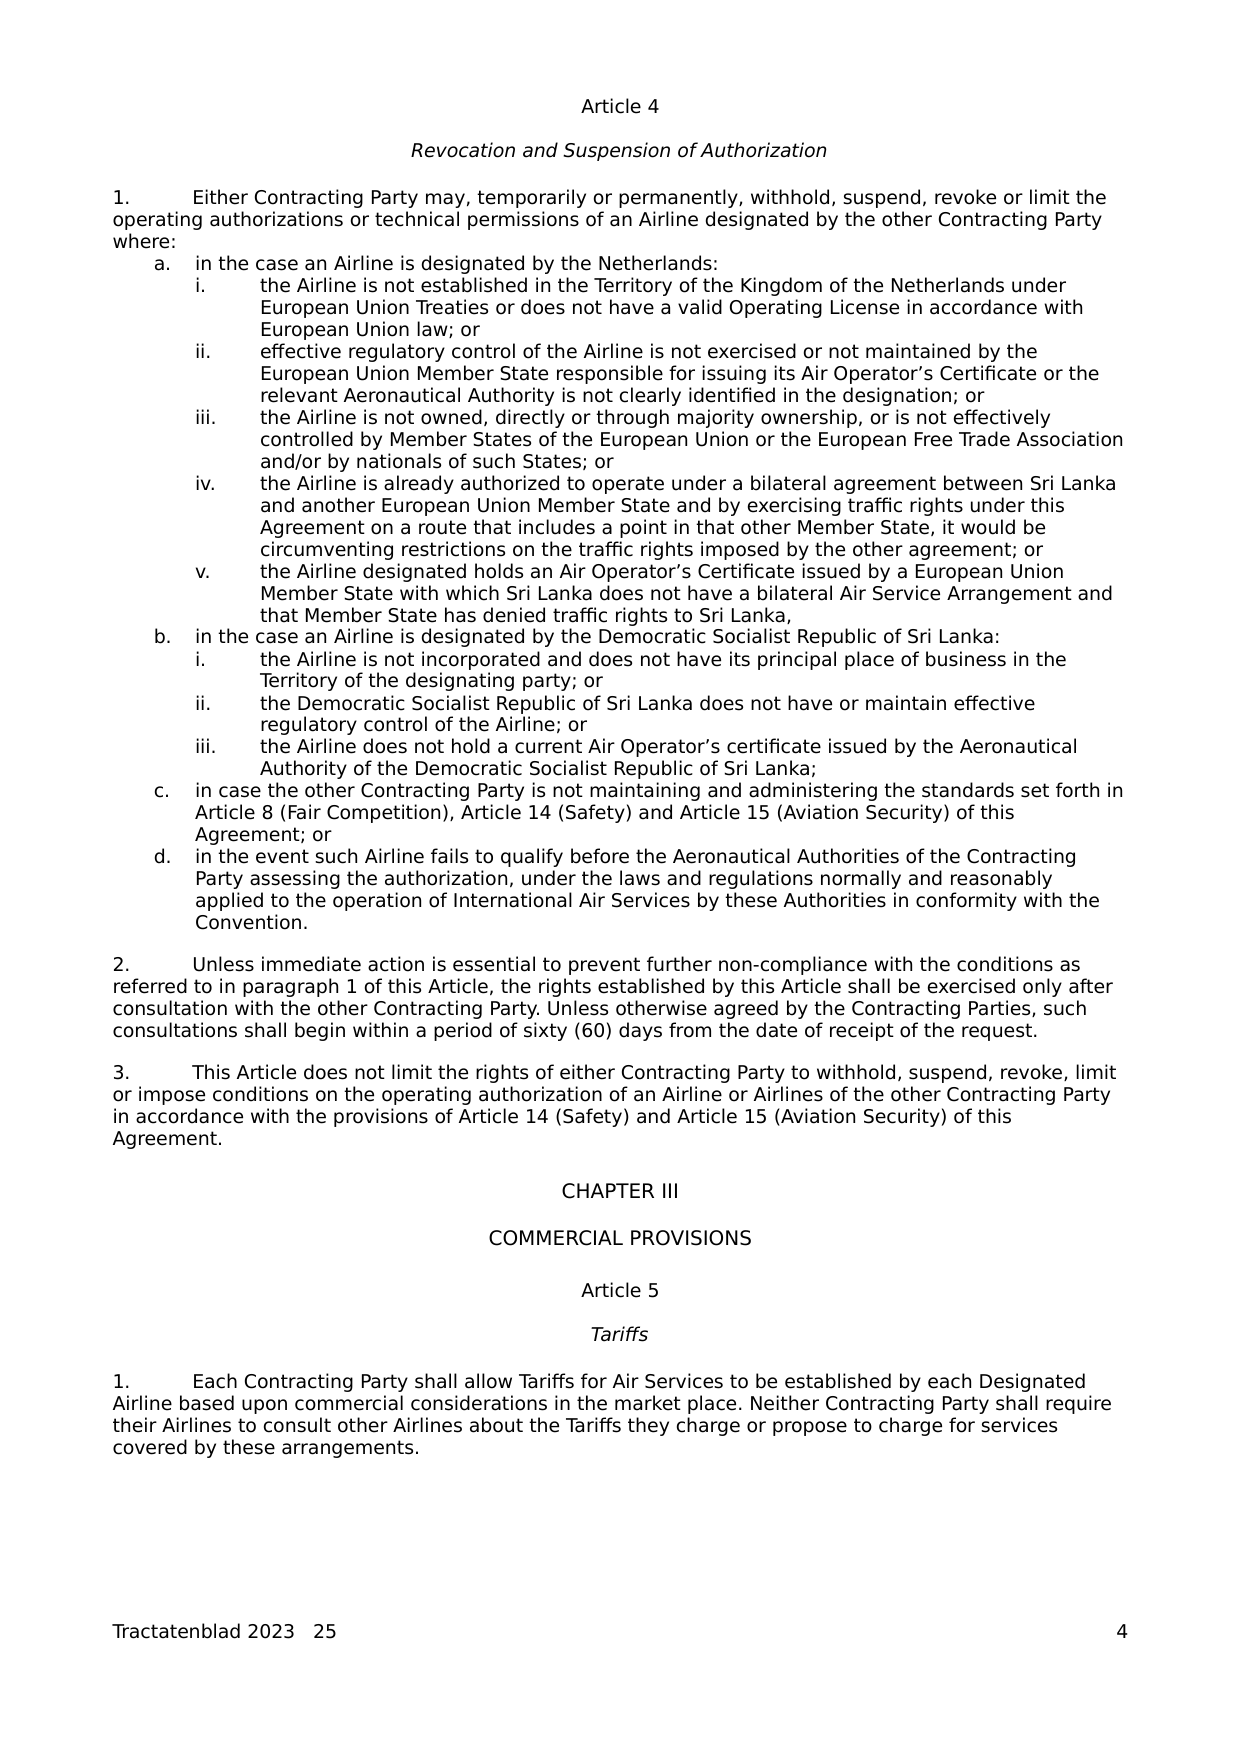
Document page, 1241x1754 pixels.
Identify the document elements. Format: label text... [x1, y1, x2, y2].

text a. in the case an Airline is designated by the Netherlands: [153, 253, 1128, 275]
text b. in the case an Airline is designated by the Democratic Socialist Republic of Sri Lanka: [153, 626, 1128, 648]
text ii. effective regulatory control of the Airline is not exercised or not maintained by the European Union Member State responsible for issuing its Air Operator’s Certificate or the relevant Aeronautical Authority is not clearly identified in the designation; or [195, 341, 1128, 407]
text c. in case the other Contracting Party is not maintaining and administering the standards set forth in Article 8 (Fair Competition), Article 14 (Safety) and Article 15 (Aviation Security) of this Agreement; or [153, 780, 1128, 846]
subtitle Article 4 Revocation and Suspension of Authorization [112, 96, 1128, 162]
text 1. Each Contracting Party shall allow Tariffs for Air Services to be established by each Designated Airline based upon commercial considerations in the market place. Neither Contracting Party shall require their Airlines to consult other Airlines about the Tariffs they charge or propose to charge for services covered by these arrangements. [112, 1371, 1128, 1459]
text iii. the Airline does not hold a current Air Operator’s certificate issued by the Aeronautical Authority of the Democratic Socialist Republic of Sri Lanka; [195, 736, 1128, 780]
subtitle CHAPTER III COMMERCIAL PROVISIONS [112, 1180, 1128, 1250]
text i. the Airline is not established in the Territory of the Kingdom of the Netherlands under European Union Treaties or does not have a valid Operating License in accordance with European Union law; or [195, 275, 1128, 341]
text ii. the Democratic Socialist Republic of Sri Lanka does not have or maintain effective regulatory control of the Airline; or [195, 692, 1128, 736]
text v. the Airline designated holds an Air Operator’s Certificate issued by a European Union Member State with which Sri Lanka does not have a bilateral Air Service Arrangement and that Member State has denied traffic rights to Sri Lanka, [195, 561, 1128, 626]
subtitle Article 5 Tariffs [112, 1280, 1128, 1346]
text iv. the Airline is already authorized to operate under a bilateral agreement between Sri Lanka and another European Union Member State and by exercising traffic rights under this Agreement on a route that includes a point in that other Member State, it would be circumventing restrictions on the traffic rights imposed by the other agreement; or [195, 473, 1128, 561]
text i. the Airline is not incorporated and does not have its principal place of business in the Territory of the designating party; or [195, 648, 1128, 692]
text 3. This Article does not limit the rights of either Contracting Party to withhold, suspend, revoke, limit or impose conditions on the operating authorization of an Airline or Airlines of the other Contracting Party in accordance with the provisions of Article 14 (Safety) and Article 15 (Aviation Security) of this Agreement. [112, 1062, 1128, 1150]
text 1. Either Contracting Party may, temporarily or permanently, withhold, suspend, revoke or limit the operating authorizations or technical permissions of an Airline designated by the other Contracting Party where: [112, 187, 1128, 253]
text iii. the Airline is not owned, directly or through majority ownership, or is not effectively controlled by Member States of the European Union or the European Free Trade Association and/or by nationals of such States; or [195, 407, 1128, 473]
text d. in the event such Airline fails to qualify before the Aeronautical Authorities of the Contracting Party assessing the authorization, under the laws and regulations normally and reasonably applied to the operation of International Air Services by these Authorities in conformity with the Convention. [153, 846, 1128, 934]
text 2. Unless immediate action is essential to prevent further non-compliance with the conditions as referred to in paragraph 1 of this Article, the rights established by this Article shall be exercised only after consultation with the other Contracting Party. Unless otherwise agreed by the Contracting Parties, such consultations shall begin within a period of sixty (60) days from the date of receipt of the request. [112, 954, 1128, 1042]
